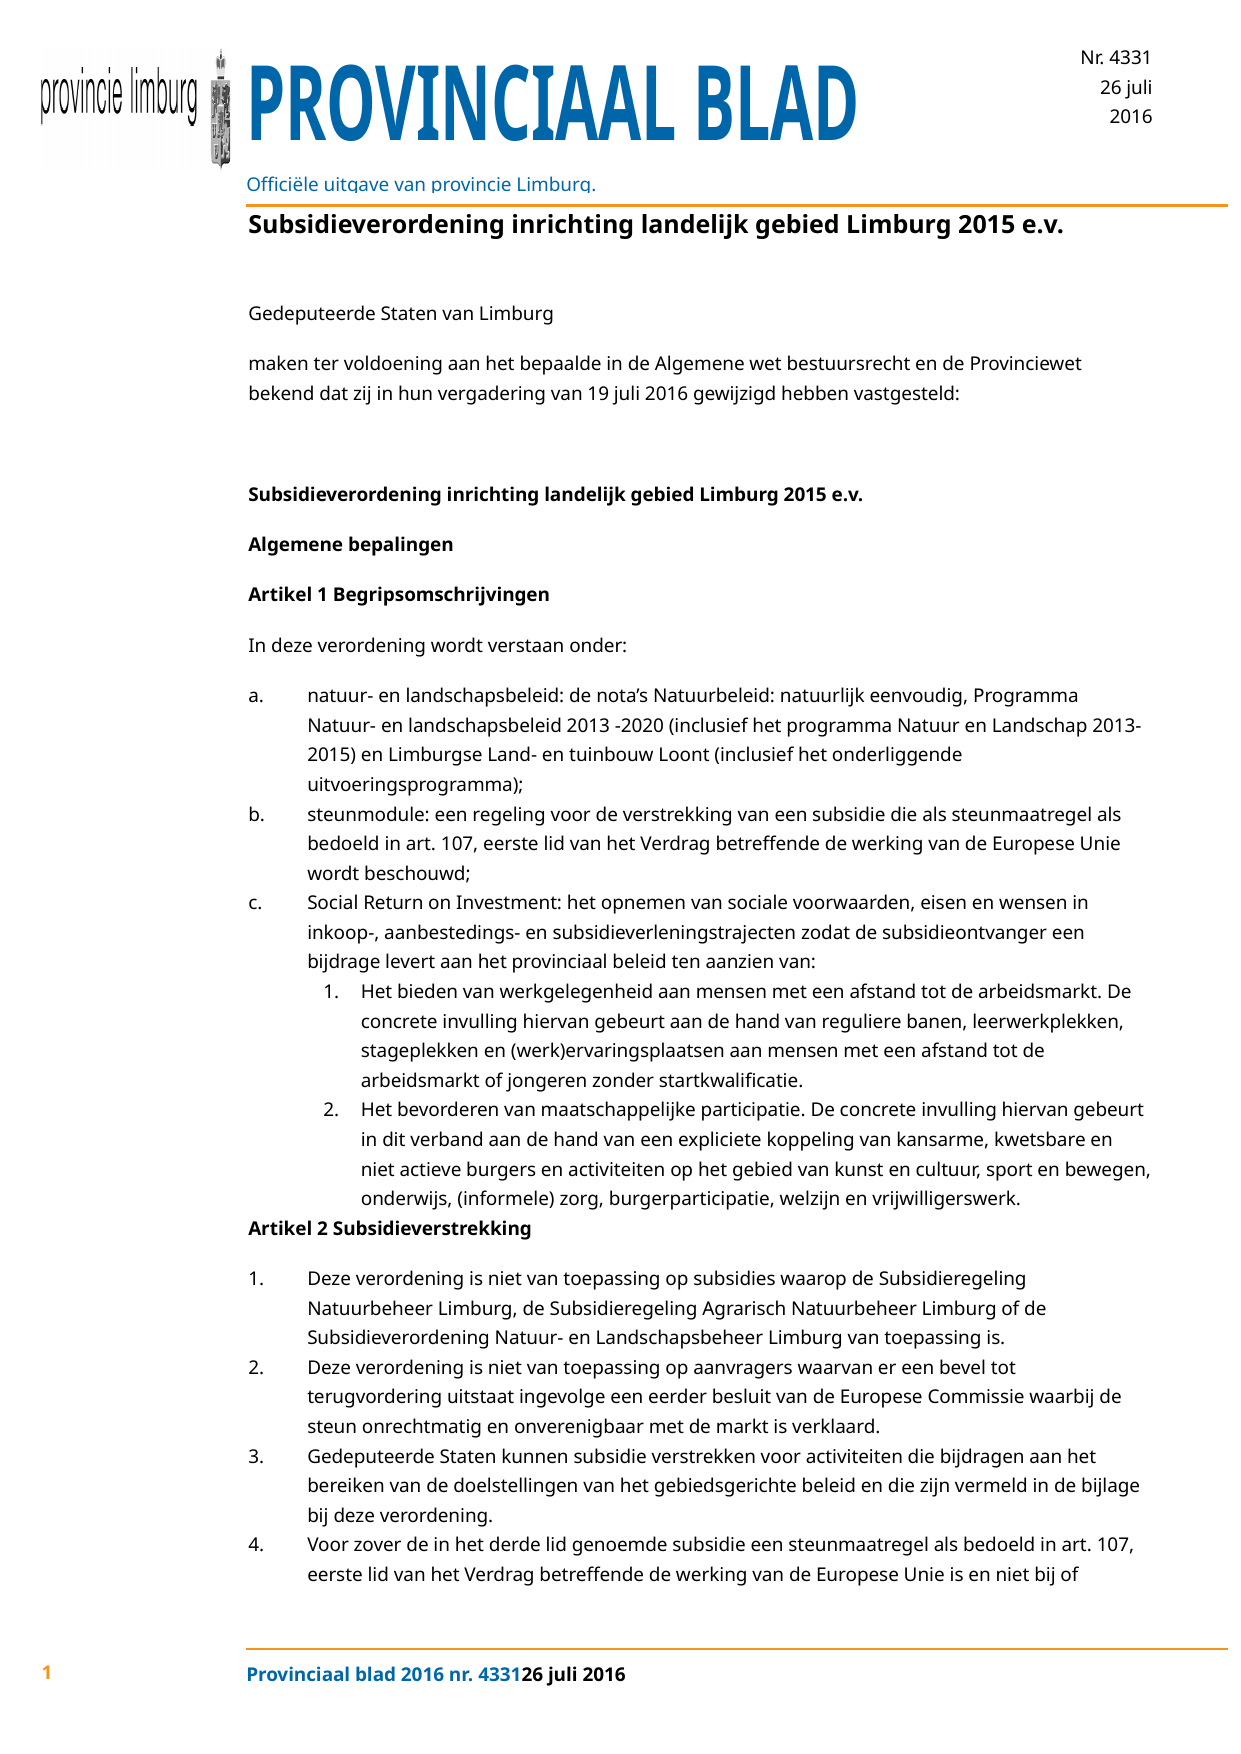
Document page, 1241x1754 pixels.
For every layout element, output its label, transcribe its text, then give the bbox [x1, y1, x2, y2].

text maken ter voldoening aan het bepaalde in de Algemene wet bestuursrecht en de Provinciewet bekend dat zij in hun vergadering van 19 juli 2016 gewijzigd hebben vastgesteld: [248, 350, 1152, 406]
list Gedeputeerde Staten kunnen subsidie verstrekken voor activiteiten die bijdragen aan het bereiken van de doelstellingen van het gebiedsgerichte beleid en die zijn vermeld in de bijlage bij deze verordening. [248, 1443, 1152, 1528]
text Subsidieverordening inrichting landelijk gebied Limburg 2015 e.v. [248, 481, 1152, 506]
text In deze verordening wordt verstaan onder: [248, 632, 1152, 658]
list natuur- en landschapsbeleid: de nota’s Natuurbeleid: natuurlijk eenvoudig, Programma Natuur- en landschapsbeleid 2013 -2020 (inclusief het programma Natuur en Landschap 2013-2015) en Limburgse Land- en tuinbouw Loont (inclusief het onderliggende uitvoeringsprogramma); [248, 682, 1152, 797]
list Deze verordening is niet van toepassing op subsidies waarop de Subsidieregeling Natuurbeheer Limburg, de Subsidieregeling Agrarisch Natuurbeheer Limburg of de Subsidieverordening Natuur- en Landschapsbeheer Limburg van toepassing is. [248, 1265, 1152, 1350]
text Algemene bepalingen [248, 531, 1152, 557]
text Artikel 1 Begripsomschrijvingen [248, 582, 1152, 607]
list Voor zover de in het derde lid genoemde subsidie een steunmaatregel als bedoeld in art. 107, eerste lid van het Verdrag betreffende de werking van de Europese Unie is en niet bij of [248, 1532, 1152, 1587]
list steunmodule: een regeling voor de verstrekking van een subsidie die als steunmaatregel als bedoeld in art. 107, eerste lid van het Verdrag betreffende de werking van de Europese Unie wordt beschouwd; [248, 801, 1152, 886]
text Artikel 2 Subsidieverstrekking [248, 1215, 1152, 1241]
list Deze verordening is niet van toepassing op aanvragers waarvan er een bevel tot terugvordering uitstaat ingevolge een eerder besluit van de Europese Commissie waarbij de steun onrechtmatig en onverenigbaar met de markt is verklaard. [248, 1354, 1152, 1439]
list Het bevorderen van maatschappelijke participatie. De concrete invulling hiervan gebeurt in dit verband aan de hand van een expliciete koppeling van kansarme, kwetsbare en niet actieve burgers en activiteiten op het gebied van kunst en cultuur, sport en bewegen, onderwijs, (informele) zorg, burgerparticipatie, welzijn en vrijwilligerswerk. [323, 1097, 1152, 1211]
text Gedeputeerde Staten van Limburg [248, 300, 1152, 326]
picture [41, 47, 231, 172]
list Het bieden van werkgelegenheid aan mensen met een afstand tot de arbeidsmarkt. De concrete invulling hiervan gebeurt aan de hand van reguliere banen, leerwerkplekken, stageplekken en (werk)ervaringsplaatsen aan mensen met een afstand tot de arbeidsmarkt of jongeren zonder startkwalificatie. [323, 978, 1152, 1093]
list Social Return on Investment: het opnemen van sociale voorwaarden, eisen en wensen in inkoop-, aanbestedings- en subsidieverleningstrajecten zodat de subsidieontvanger een bijdrage levert aan het provinciaal beleid ten aanzien van: [248, 889, 1152, 974]
text Subsidieverordening inrichting landelijk gebied Limburg 2015 e.v. [248, 207, 1152, 241]
